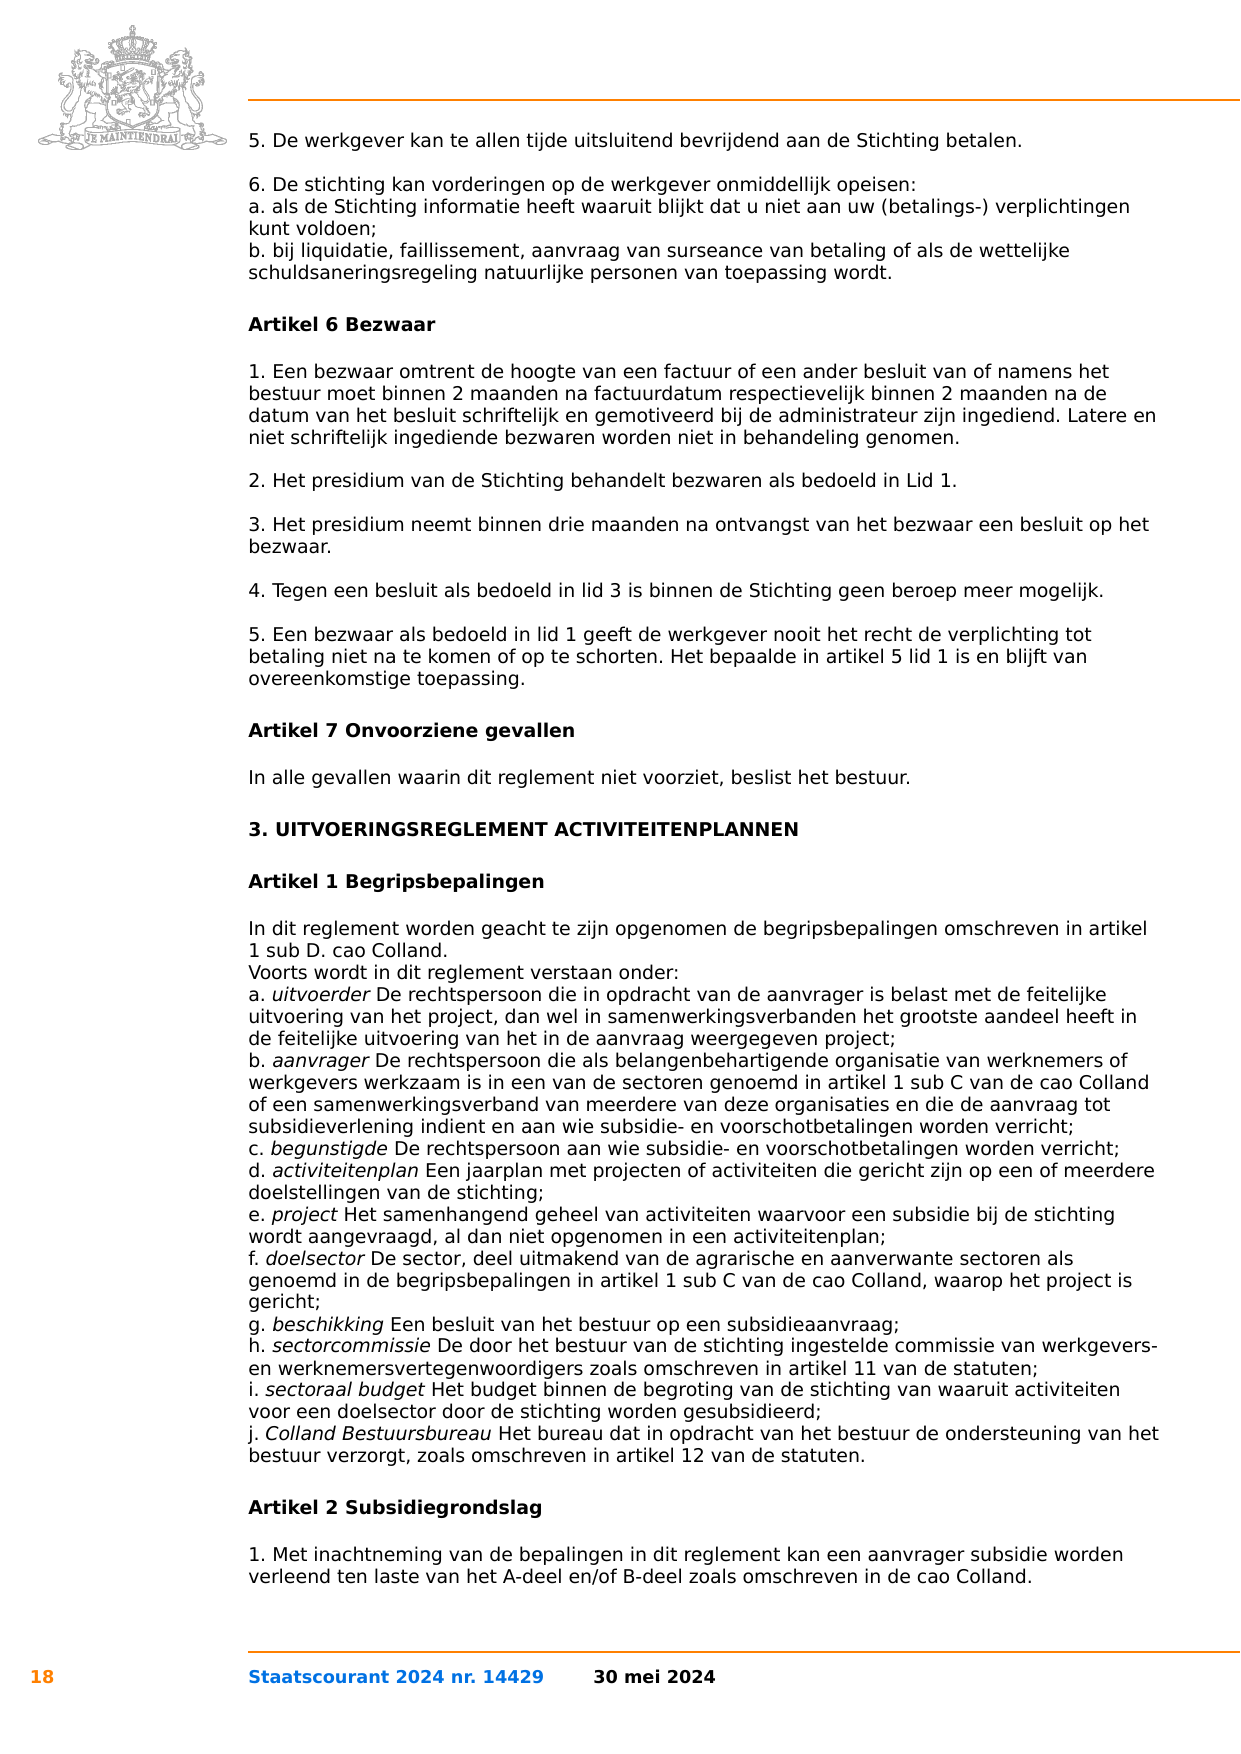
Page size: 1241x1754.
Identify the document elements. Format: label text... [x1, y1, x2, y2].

text a. uitvoerder De rechtspersoon die in opdracht van de aanvrager is belast met de feitelijke uitvoering van het project, dan wel in samenwerkingsverbanden het grootste aandeel heeft in de feitelijke uitvoering van het in de aanvraag weergegeven project; [248, 984, 1163, 1050]
text j. Colland Bestuursbureau Het bureau dat in opdracht van het bestuur de ondersteuning van het bestuur verzorgt, zoals omschreven in artikel 12 van de statuten. [248, 1423, 1163, 1467]
text f. doelsector De sector, deel uitmakend van de agrarische en aanverwante sectoren als genoemd in de begripsbepalingen in artikel 1 sub C van de cao Colland, waarop het project is gericht; [248, 1247, 1163, 1313]
text 4. Tegen een besluit als bedoeld in lid 3 is binnen de Stichting geen beroep meer mogelijk. [248, 580, 1163, 602]
text c. begunstigde De rechtspersoon aan wie subsidie- en voorschotbetalingen worden verricht; [248, 1138, 1163, 1159]
text i. sectoraal budget Het budget binnen de begroting van de stichting van waaruit activiteiten voor een doelsector door de stichting worden gesubsidieerd; [248, 1379, 1163, 1423]
subtitle Artikel 1 Begripsbepalingen [248, 871, 1163, 893]
text b. aanvrager De rechtspersoon die als belangenbehartigende organisatie van werknemers of werkgevers werkzaam is in een van de sectoren genoemd in artikel 1 sub C van de cao Colland of een samenwerkingsverband van meerdere van deze organisaties en die de aanvraag tot subsidieverlening indient en aan wie subsidie- en voorschotbetalingen worden verricht; [248, 1050, 1163, 1138]
subtitle Artikel 7 Onvoorziene gevallen [248, 720, 1163, 742]
text e. project Het samenhangend geheel van activiteiten waarvoor een subsidie bij de stichting wordt aangevraagd, al dan niet opgenomen in een activiteitenplan; [248, 1203, 1163, 1247]
text a. als de Stichting informatie heeft waaruit blijkt dat u niet aan uw (betalings-) verplichtingen kunt voldoen; [248, 196, 1163, 240]
subtitle Artikel 2 Subsidiegrondslag [248, 1497, 1163, 1519]
subtitle Artikel 6 Bezwaar [248, 314, 1163, 336]
text d. activiteitenplan Een jaarplan met projecten of activiteiten die gericht zijn op een of meerdere doelstellingen van de stichting; [248, 1159, 1163, 1203]
subtitle 3. UITVOERINGSREGLEMENT ACTIVITEITENPLANNEN [248, 819, 1163, 841]
text b. bij liquidatie, faillissement, aanvraag van surseance van betaling of als de wettelijke schuldsaneringsregeling natuurlijke personen van toepassing wordt. [248, 240, 1163, 284]
text 6. De stichting kan vorderingen op de werkgever onmiddellijk opeisen: [248, 174, 1163, 196]
text Voorts wordt in dit reglement verstaan onder: [248, 962, 1163, 984]
text h. sectorcommissie De door het bestuur van de stichting ingestelde commissie van werkgevers- en werknemersvertegenwoordigers zoals omschreven in artikel 11 van de statuten; [248, 1335, 1163, 1379]
text In dit reglement worden geacht te zijn opgenomen de begripsbepalingen omschreven in artikel 1 sub D. cao Colland. [248, 918, 1163, 962]
text 2. Het presidium van de Stichting behandelt bezwaren als bedoeld in Lid 1. [248, 470, 1163, 492]
text 3. Het presidium neemt binnen drie maanden na ontvangst van het bezwaar een besluit op het bezwaar. [248, 514, 1163, 558]
picture [38, 25, 227, 150]
text 5. Een bezwaar als bedoeld in lid 1 geeft de werkgever nooit het recht de verplichting tot betaling niet na te komen of op te schorten. Het bepaalde in artikel 5 lid 1 is en blijft van overeenkomstige toepassing. [248, 624, 1163, 690]
text 1. Met inachtneming van de bepalingen in dit reglement kan een aanvrager subsidie worden verleend ten laste van het A-deel en/of B-deel zoals omschreven in de cao Colland. [248, 1544, 1163, 1588]
text 5. De werkgever kan te allen tijde uitsluitend bevrijdend aan de Stichting betalen. [248, 130, 1163, 152]
text g. beschikking Een besluit van het bestuur op een subsidieaanvraag; [248, 1313, 1163, 1335]
text In alle gevallen waarin dit reglement niet voorziet, beslist het bestuur. [248, 767, 1163, 789]
text 1. Een bezwaar omtrent de hoogte van een factuur of een ander besluit van of namens het bestuur moet binnen 2 maanden na factuurdatum respectievelijk binnen 2 maanden na de datum van het besluit schriftelijk en gemotiveerd bij de administrateur zijn ingediend. Latere en niet schriftelijk ingediende bezwaren worden niet in behandeling genomen. [248, 361, 1163, 448]
